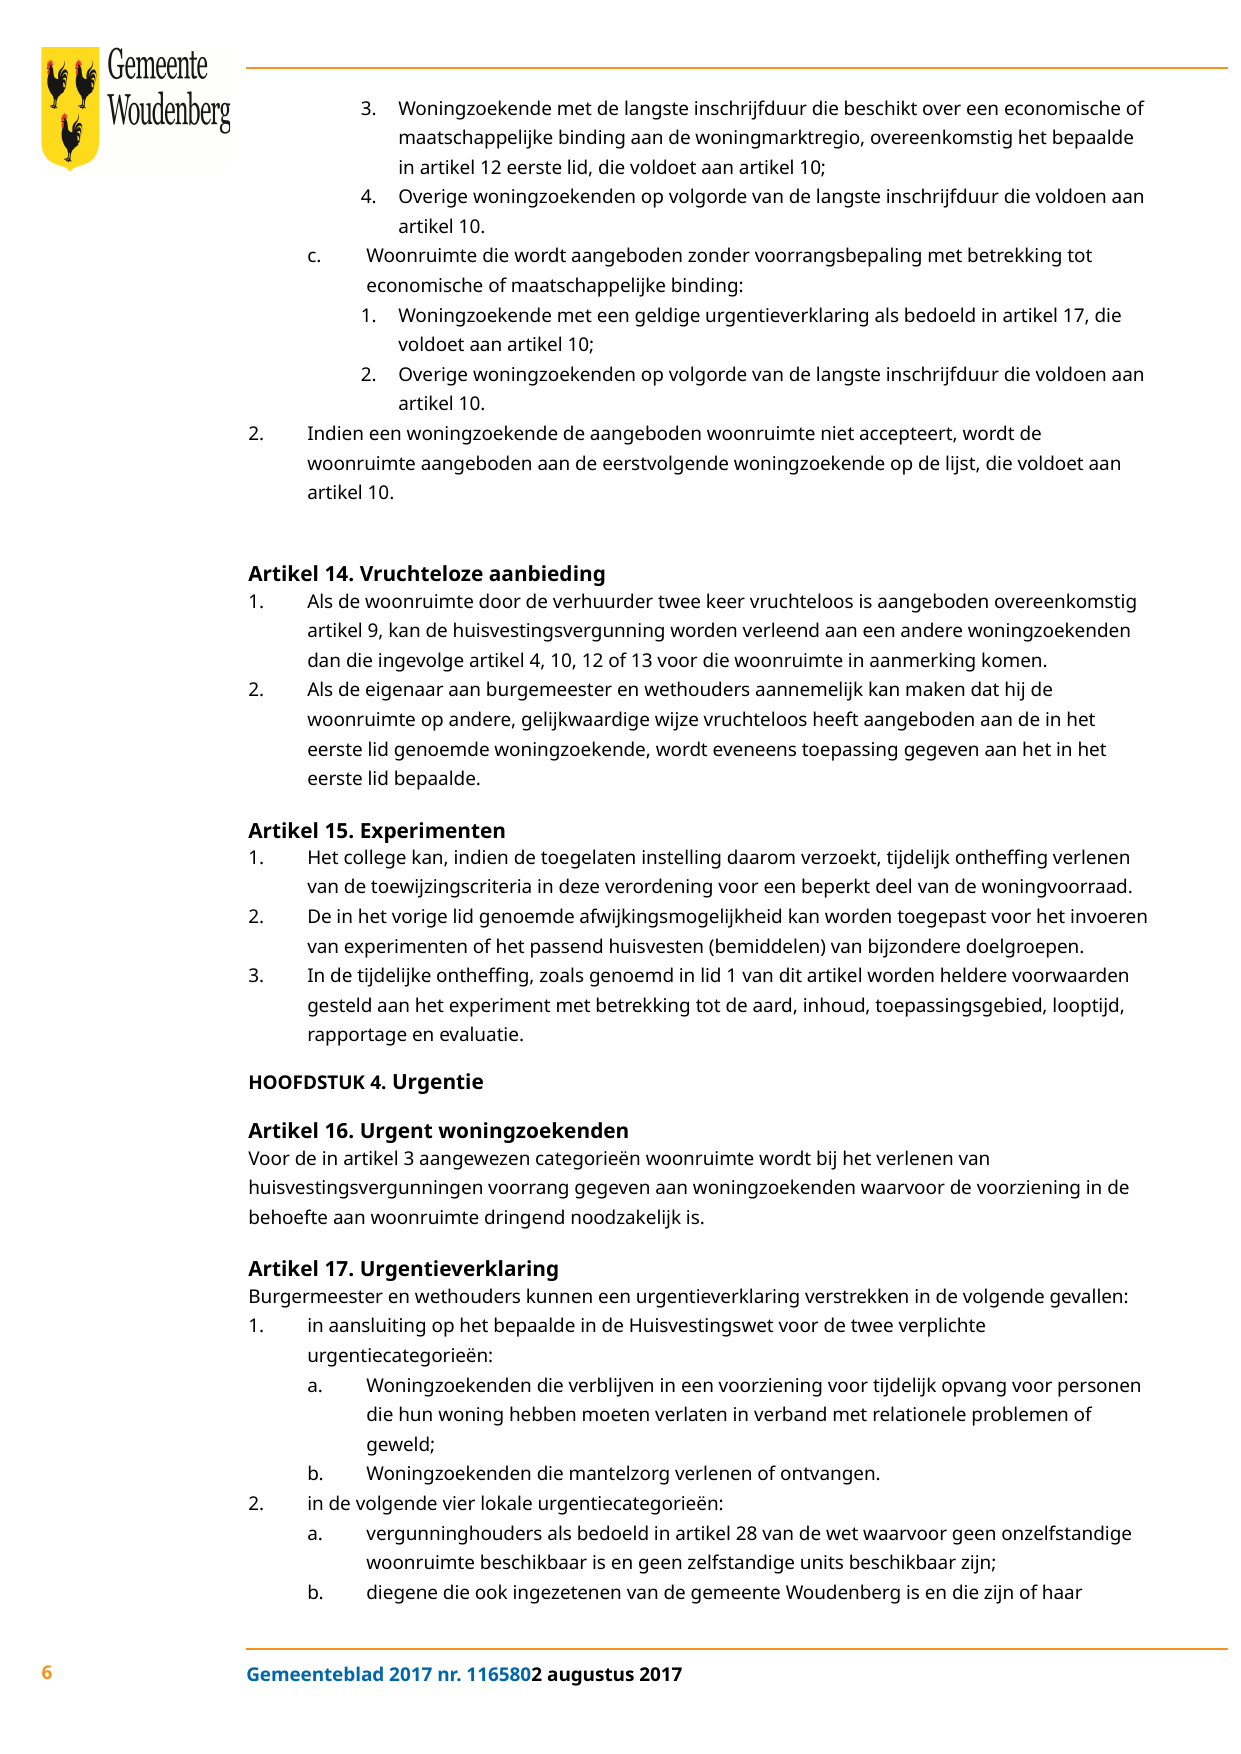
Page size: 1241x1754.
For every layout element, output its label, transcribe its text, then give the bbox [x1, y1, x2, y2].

picture [41, 47, 231, 172]
text Artikel 16. Urgent woningzoekenden [248, 1117, 1152, 1145]
list Het college kan, indien de toegelaten instelling daarom verzoekt, tijdelijk ontheffing verlenen van de toewijzingscriteria in deze verordening voor een beperkt deel van de woningvoorraad. [248, 844, 1152, 899]
list Woningzoekenden die verblijven in een voorziening voor tijdelijk opvang voor personen die hun woning hebben moeten verlaten in verband met relationele problemen of geweld; [307, 1372, 1152, 1457]
text Artikel 14. Vruchteloze aanbieding [248, 559, 1152, 588]
list Overige woningzoekenden op volgorde van de langste inschrijfduur die voldoen aan artikel 10. [361, 361, 1152, 416]
list Als de woonruimte door de verhuurder twee keer vruchteloos is aangeboden overeenkomstig artikel 9, kan de huisvestingsvergunning worden verleend aan een andere woningzoekenden dan die ingevolge artikel 4, 10, 12 of 13 voor die woonruimte in aanmerking komen. [248, 588, 1152, 673]
list De in het vorige lid genoemde afwijkingsmogelijkheid kan worden toegepast voor het invoeren van experimenten of het passend huisvesten (bemiddelen) van bijzondere doelgroepen. [248, 903, 1152, 959]
list Overige woningzoekenden op volgorde van de langste inschrijfduur die voldoen aan artikel 10. [361, 183, 1152, 239]
list Woningzoekende met een geldige urgentieverklaring als bedoeld in artikel 17, die voldoet aan artikel 10; [361, 302, 1152, 357]
text Voor de in artikel 3 aangewezen categorieën woonruimte wordt bij het verlenen van huisvestingsvergunningen voorrang gegeven aan woningzoekenden waarvoor de voorziening in de behoefte aan woonruimte dringend noodzakelijk is. [248, 1145, 1152, 1230]
text Artikel 17. Urgentieverklaring [248, 1254, 1152, 1283]
list Woningzoekenden die mantelzorg verlenen of ontvangen. [307, 1461, 1152, 1486]
list Woningzoekende met de langste inschrijfduur die beschikt over een economische of maatschappelijke binding aan de woningmarktregio, overeenkomstig het bepaalde in artikel 12 eerste lid, die voldoet aan artikel 10; [361, 95, 1152, 180]
list diegene die ook ingezetenen van de gemeente Woudenberg is en die zijn of haar [307, 1579, 1152, 1604]
list In de tijdelijke ontheffing, zoals genoemd in lid 1 van dit artikel worden heldere voorwaarden gesteld aan het experiment met betrekking tot de aard, inhoud, toepassingsgebied, looptijd, rapportage en evaluatie. [248, 962, 1152, 1047]
text HOOFDSTUK 4. Urgentie [248, 1067, 1152, 1096]
text Burgermeester en wethouders kunnen een urgentieverklaring verstrekken in de volgende gevallen: [248, 1283, 1152, 1309]
text Artikel 15. Experimenten [248, 816, 1152, 844]
list Indien een woningzoekende de aangeboden woonruimte niet accepteert, wordt de woonruimte aangeboden aan de eerstvolgende woningzoekende op de lijst, die voldoet aan artikel 10. [248, 420, 1152, 505]
list Woonruimte die wordt aangeboden zonder voorrangsbepaling met betrekking tot economische of maatschappelijke binding: [307, 243, 1152, 298]
list Als de eigenaar aan burgemeester en wethouders aannemelijk kan maken dat hij de woonruimte op andere, gelijkwaardige wijze vruchteloos heeft aangeboden aan de in het eerste lid genoemde woningzoekende, wordt eveneens toepassing gegeven aan het in het eerste lid bepaalde. [248, 677, 1152, 791]
list in aansluiting op het bepaalde in de Huisvestingswet voor de twee verplichte urgentiecategorieën: [248, 1313, 1152, 1368]
list vergunninghouders als bedoeld in artikel 28 van de wet waarvoor geen onzelfstandige woonruimte beschikbaar is en geen zelfstandige units beschikbaar zijn; [307, 1520, 1152, 1575]
list in de volgende vier lokale urgentiecategorieën: [248, 1490, 1152, 1516]
